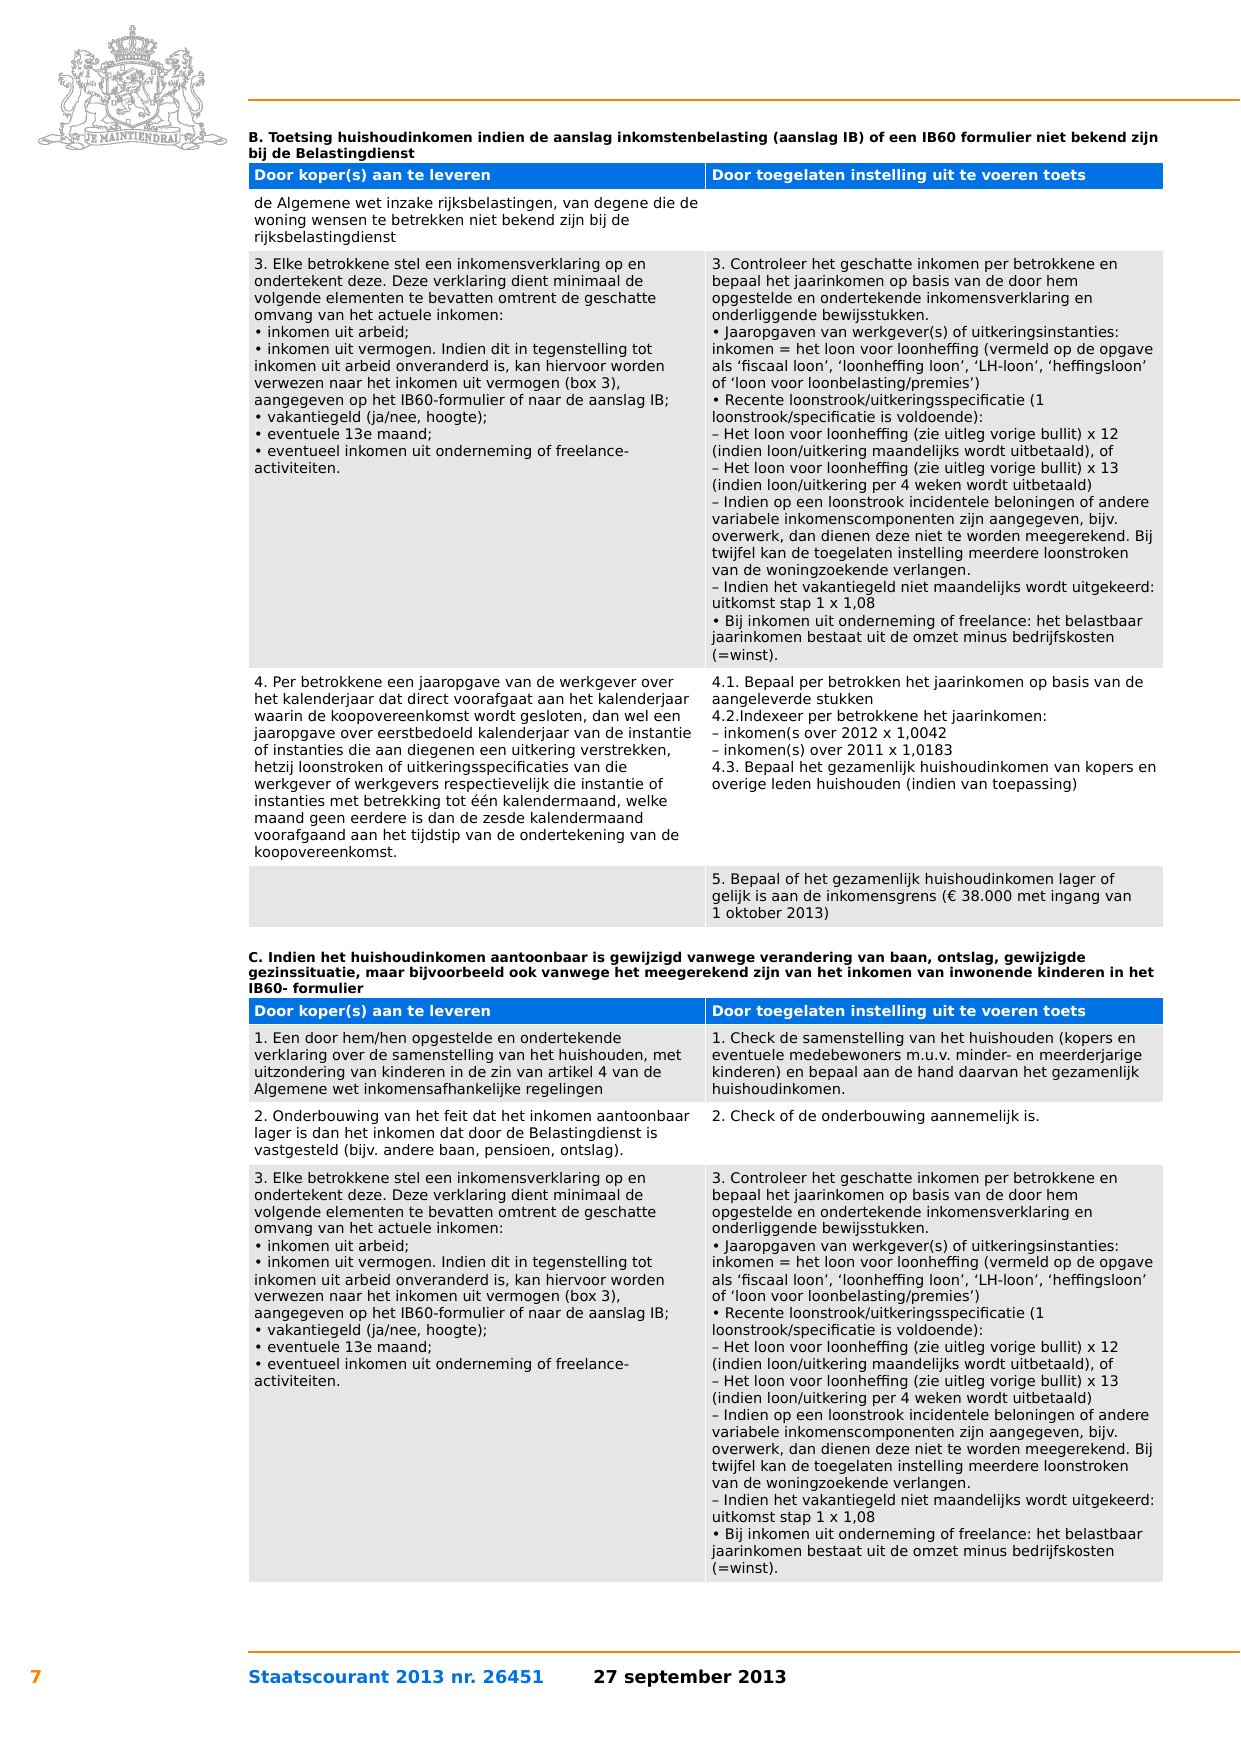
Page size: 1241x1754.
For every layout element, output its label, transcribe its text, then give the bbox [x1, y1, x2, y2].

table_cell [706, 190, 1163, 250]
table_cell 5. Bepaal of het gezamenlijk huishoudinkomen lager of gelijk is aan de inkomensgrens (€ 38.000 met ingang van 1 oktober 2013) [706, 866, 1163, 927]
table_cell Door toegelaten instelling uit te voeren toets [706, 163, 1163, 189]
table_header B. Toetsing huishoudinkomen indien de aanslag inkomstenbelasting (aanslag IB) of een IB60 formulier niet bekend zijn bij de Belastingdienst [248, 130, 1163, 161]
table_cell 3. Controleer het geschatte inkomen per betrokkene en bepaal het jaarinkomen op basis van de door hem opgestelde en ondertekende inkomensverklaring en onderliggende bewijsstukken. • Jaaropgaven van werkgever(s) of uitkeringsinstanties: inkomen = het loon voor loonheffing (vermeld op de opgave als ‘fiscaal loon’, ‘loonheffing loon’, ‘LH-loon’, ‘heffingsloon’ of ‘loon voor loonbelasting/premies’) • Recente loonstrook/uitkeringsspecificatie (1 loonstrook/specificatie is voldoende): – Het loon voor loonheffing (zie uitleg vorige bullit) x 12 (indien loon/uitkering maandelijks wordt uitbetaald), of – Het loon voor loonheffing (zie uitleg vorige bullit) x 13 (indien loon/uitkering per 4 weken wordt uitbetaald) – Indien op een loonstrook incidentele beloningen of andere variabele inkomenscomponenten zijn aangegeven, bijv. overwerk, dan dienen deze niet te worden meegerekend. Bij twijfel kan de toegelaten instelling meerdere loonstroken van de woningzoekende verlangen. – Indien het vakantiegeld niet maandelijks wordt uitgekeerd: uitkomst stap 1 x 1,08 • Bij inkomen uit onderneming of freelance: het belastbaar jaarinkomen bestaat uit de omzet minus bedrijfskosten (=winst). [706, 251, 1163, 668]
table_cell 2. Onderbouwing van het feit dat het inkomen aantoonbaar lager is dan het inkomen dat door de Belastingdienst is vastgesteld (bijv. andere baan, pensioen, ontslag). [249, 1104, 705, 1164]
table_cell 4.1. Bepaal per betrokken het jaarinkomen op basis van de aangeleverde stukken 4.2.Indexeer per betrokkene het jaarinkomen: – inkomen(s over 2012 x 1,0042 – inkomen(s) over 2011 x 1,0183 4.3. Bepaal het gezamenlijk huishoudinkomen van kopers en overige leden huishouden (indien van toepassing) [706, 669, 1163, 865]
table_cell 3. Elke betrokkene stel een inkomensverklaring op en ondertekent deze. Deze verklaring dient minimaal de volgende elementen te bevatten omtrent de geschatte omvang van het actuele inkomen: • inkomen uit arbeid; • inkomen uit vermogen. Indien dit in tegenstelling tot inkomen uit arbeid onveranderd is, kan hiervoor worden verwezen naar het inkomen uit vermogen (box 3), aangegeven op het IB60-formulier of naar de aanslag IB; • vakantiegeld (ja/nee, hoogte); • eventuele 13e maand; • eventueel inkomen uit onderneming of freelance-activiteiten. [249, 251, 705, 668]
table_cell 1. Check de samenstelling van het huishouden (kopers en eventuele medebewoners m.u.v. minder- en meerderjarige kinderen) en bepaal aan de hand daarvan het gezamenlijk huishoudinkomen. [706, 1025, 1163, 1102]
table_cell Door toegelaten instelling uit te voeren toets [706, 998, 1163, 1024]
table_cell [249, 866, 705, 927]
table_cell 3. Controleer het geschatte inkomen per betrokkene en bepaal het jaarinkomen op basis van de door hem opgestelde en ondertekende inkomensverklaring en onderliggende bewijsstukken. • Jaaropgaven van werkgever(s) of uitkeringsinstanties: inkomen = het loon voor loonheffing (vermeld op de opgave als ‘fiscaal loon’, ‘loonheffing loon’, ‘LH-loon’, ‘heffingsloon’ of ‘loon voor loonbelasting/premies’) • Recente loonstrook/uitkeringsspecificatie (1 loonstrook/specificatie is voldoende): – Het loon voor loonheffing (zie uitleg vorige bullit) x 12 (indien loon/uitkering maandelijks wordt uitbetaald), of – Het loon voor loonheffing (zie uitleg vorige bullit) x 13 (indien loon/uitkering per 4 weken wordt uitbetaald) – Indien op een loonstrook incidentele beloningen of andere variabele inkomenscomponenten zijn aangegeven, bijv. overwerk, dan dienen deze niet te worden meegerekend. Bij twijfel kan de toegelaten instelling meerdere loonstroken van de woningzoekende verlangen. – Indien het vakantiegeld niet maandelijks wordt uitgekeerd: uitkomst stap 1 x 1,08 • Bij inkomen uit onderneming of freelance: het belastbaar jaarinkomen bestaat uit de omzet minus bedrijfskosten (=winst). [706, 1165, 1163, 1582]
table_cell de Algemene wet inzake rijksbelastingen, van degene die de woning wensen te betrekken niet bekend zijn bij de rijksbelastingdienst [249, 190, 705, 250]
table_cell Door koper(s) aan te leveren [249, 163, 705, 189]
table_cell Door koper(s) aan te leveren [249, 998, 705, 1024]
table_header C. Indien het huishoudinkomen aantoonbaar is gewijzigd vanwege verandering van baan, ontslag, gewijzigde gezinssituatie, maar bijvoorbeeld ook vanwege het meegerekend zijn van het inkomen van inwonende kinderen in het IB60- formulier [248, 950, 1163, 997]
table_cell 2. Check of de onderbouwing aannemelijk is. [706, 1104, 1163, 1164]
table_cell 3. Elke betrokkene stel een inkomensverklaring op en ondertekent deze. Deze verklaring dient minimaal de volgende elementen te bevatten omtrent de geschatte omvang van het actuele inkomen: • inkomen uit arbeid; • inkomen uit vermogen. Indien dit in tegenstelling tot inkomen uit arbeid onveranderd is, kan hiervoor worden verwezen naar het inkomen uit vermogen (box 3), aangegeven op het IB60-formulier of naar de aanslag IB; • vakantiegeld (ja/nee, hoogte); • eventuele 13e maand; • eventueel inkomen uit onderneming of freelance-activiteiten. [249, 1165, 705, 1582]
picture [38, 25, 227, 150]
table_cell 1. Een door hem/hen opgestelde en ondertekende verklaring over de samenstelling van het huishouden, met uitzondering van kinderen in de zin van artikel 4 van de Algemene wet inkomensafhankelijke regelingen [249, 1025, 705, 1102]
table_cell 4. Per betrokkene een jaaropgave van de werkgever over het kalenderjaar dat direct voorafgaat aan het kalenderjaar waarin de koopovereenkomst wordt gesloten, dan wel een jaaropgave over eerstbedoeld kalenderjaar van de instantie of instanties die aan diegenen een uitkering verstrekken, hetzij loonstroken of uitkeringsspecificaties van die werkgever of werkgevers respectievelijk die instantie of instanties met betrekking tot één kalendermaand, welke maand geen eerdere is dan de zesde kalendermaand voorafgaand aan het tijdstip van de ondertekening van de koopovereenkomst. [249, 669, 705, 865]
